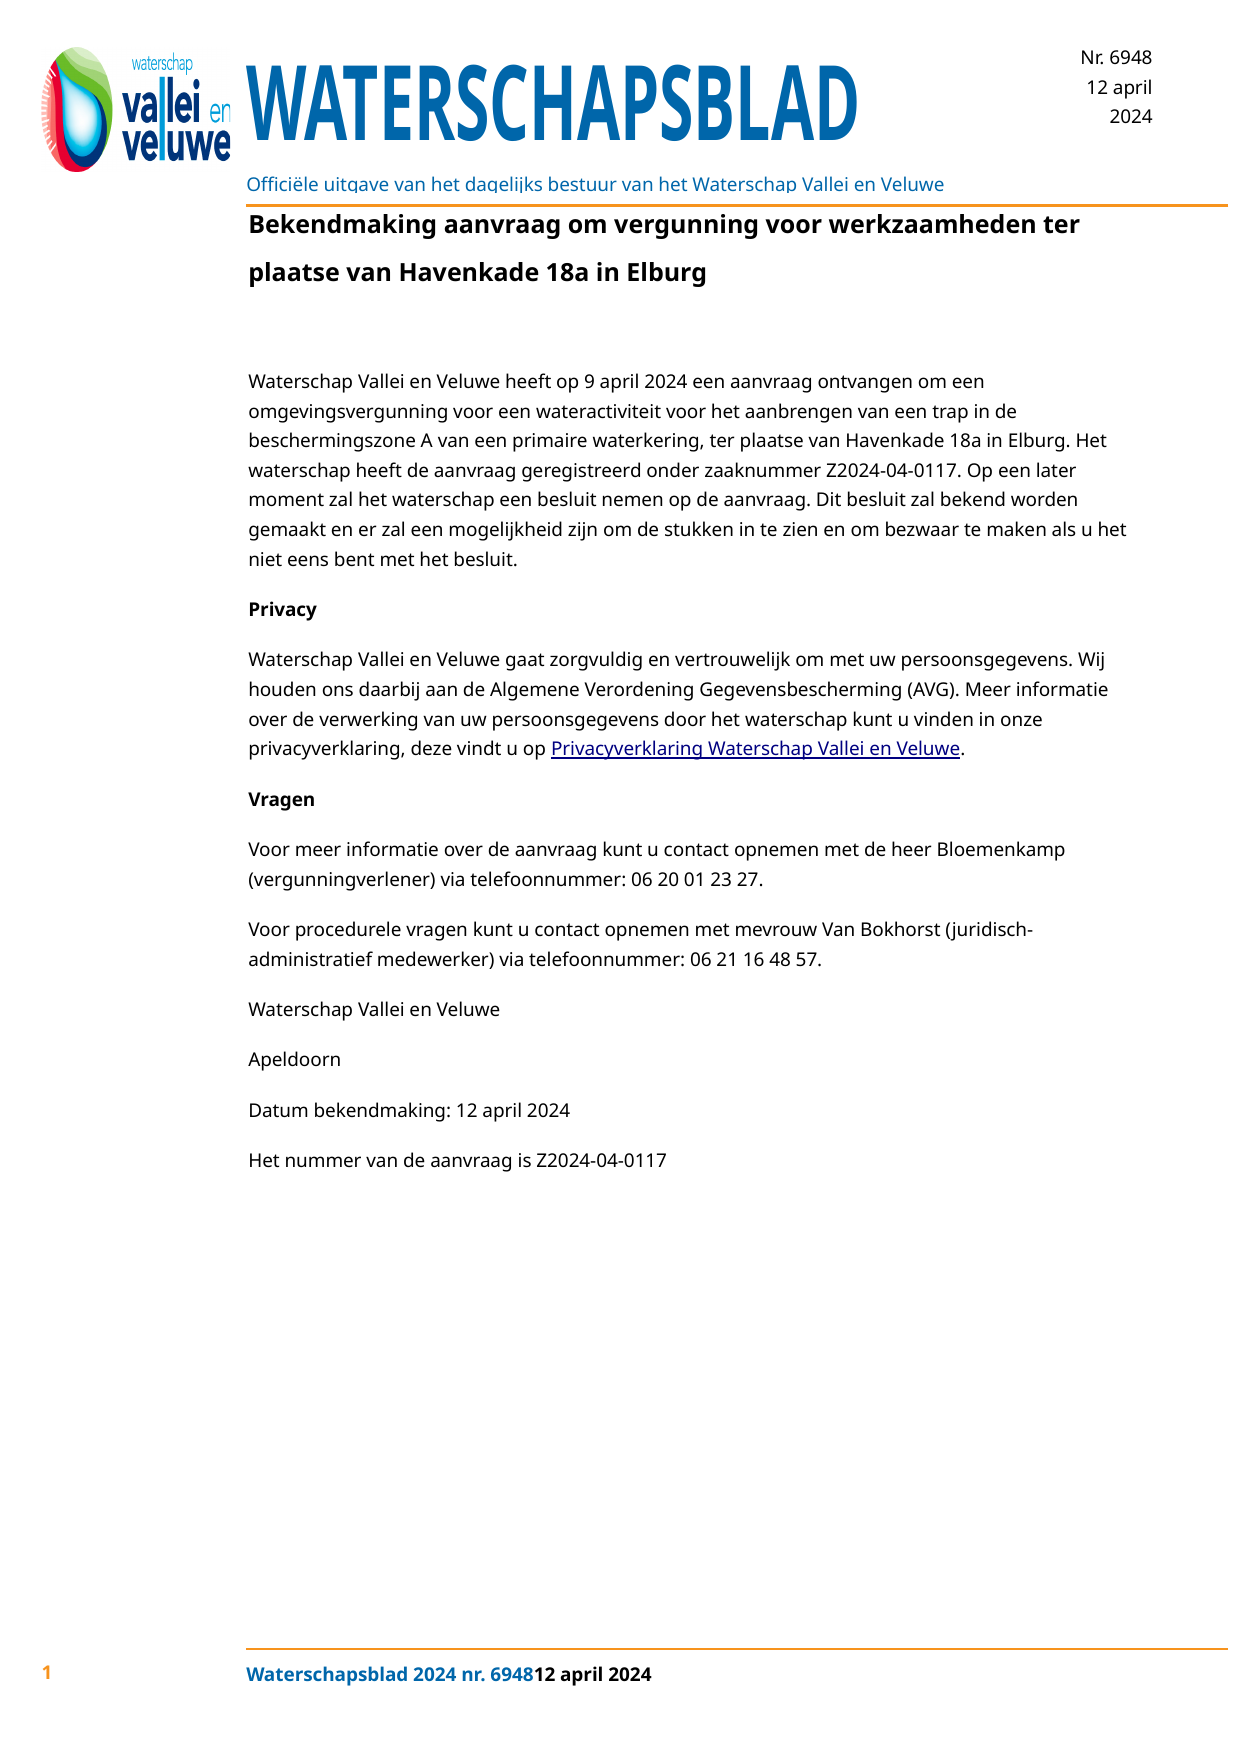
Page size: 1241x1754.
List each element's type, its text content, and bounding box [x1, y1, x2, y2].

text Bekendmaking aanvraag om vergunning voor werkzaamheden ter plaatse van Havenkade 18a in Elburg [248, 207, 1152, 288]
text Voor procedurele vragen kunt u contact opnemen met mevrouw Van Bokhorst (juridisch-administratief medewerker) via telefoonnummer: 06 21 16 48 57. [248, 916, 1152, 972]
text Voor meer informatie over de aanvraag kunt u contact opnemen met de heer Bloemenkamp (vergunningverlener) via telefoonnummer: 06 20 01 23 27. [248, 836, 1152, 892]
text Waterschap Vallei en Veluwe [248, 996, 1152, 1022]
text Waterschap Vallei en Veluwe gaat zorgvuldig en vertrouwelijk om met uw persoonsgegevens. Wij houden ons daarbij aan de Algemene Verordening Gegevensbescherming (AVG). Meer informatie over de verwerking van uw persoonsgegevens door het waterschap kunt u vinden in onze privacyverklaring, deze vindt u op Privacyverklaring Waterschap Vallei en Veluwe. [248, 647, 1152, 761]
picture [41, 47, 231, 172]
text Privacy [248, 596, 1152, 622]
text Datum bekendmaking: 12 april 2024 [248, 1097, 1152, 1123]
text Vragen [248, 786, 1152, 812]
text Het nummer van de aanvraag is Z2024-04-0117 [248, 1147, 1152, 1173]
text Waterschap Vallei en Veluwe heeft op 9 april 2024 een aanvraag ontvangen om een omgevingsvergunning voor een wateractiviteit voor het aanbrengen van een trap in de beschermingszone A van een primaire waterkering, ter plaatse van Havenkade 18a in Elburg. Het waterschap heeft de aanvraag geregistreerd onder zaaknummer Z2024-04-0117. Op een later moment zal het waterschap een besluit nemen op de aanvraag. Dit besluit zal bekend worden gemaakt en er zal een mogelijkheid zijn om de stukken in te zien en om bezwaar te maken als u het niet eens bent met het besluit. [248, 368, 1152, 572]
text Apeldoorn [248, 1047, 1152, 1072]
